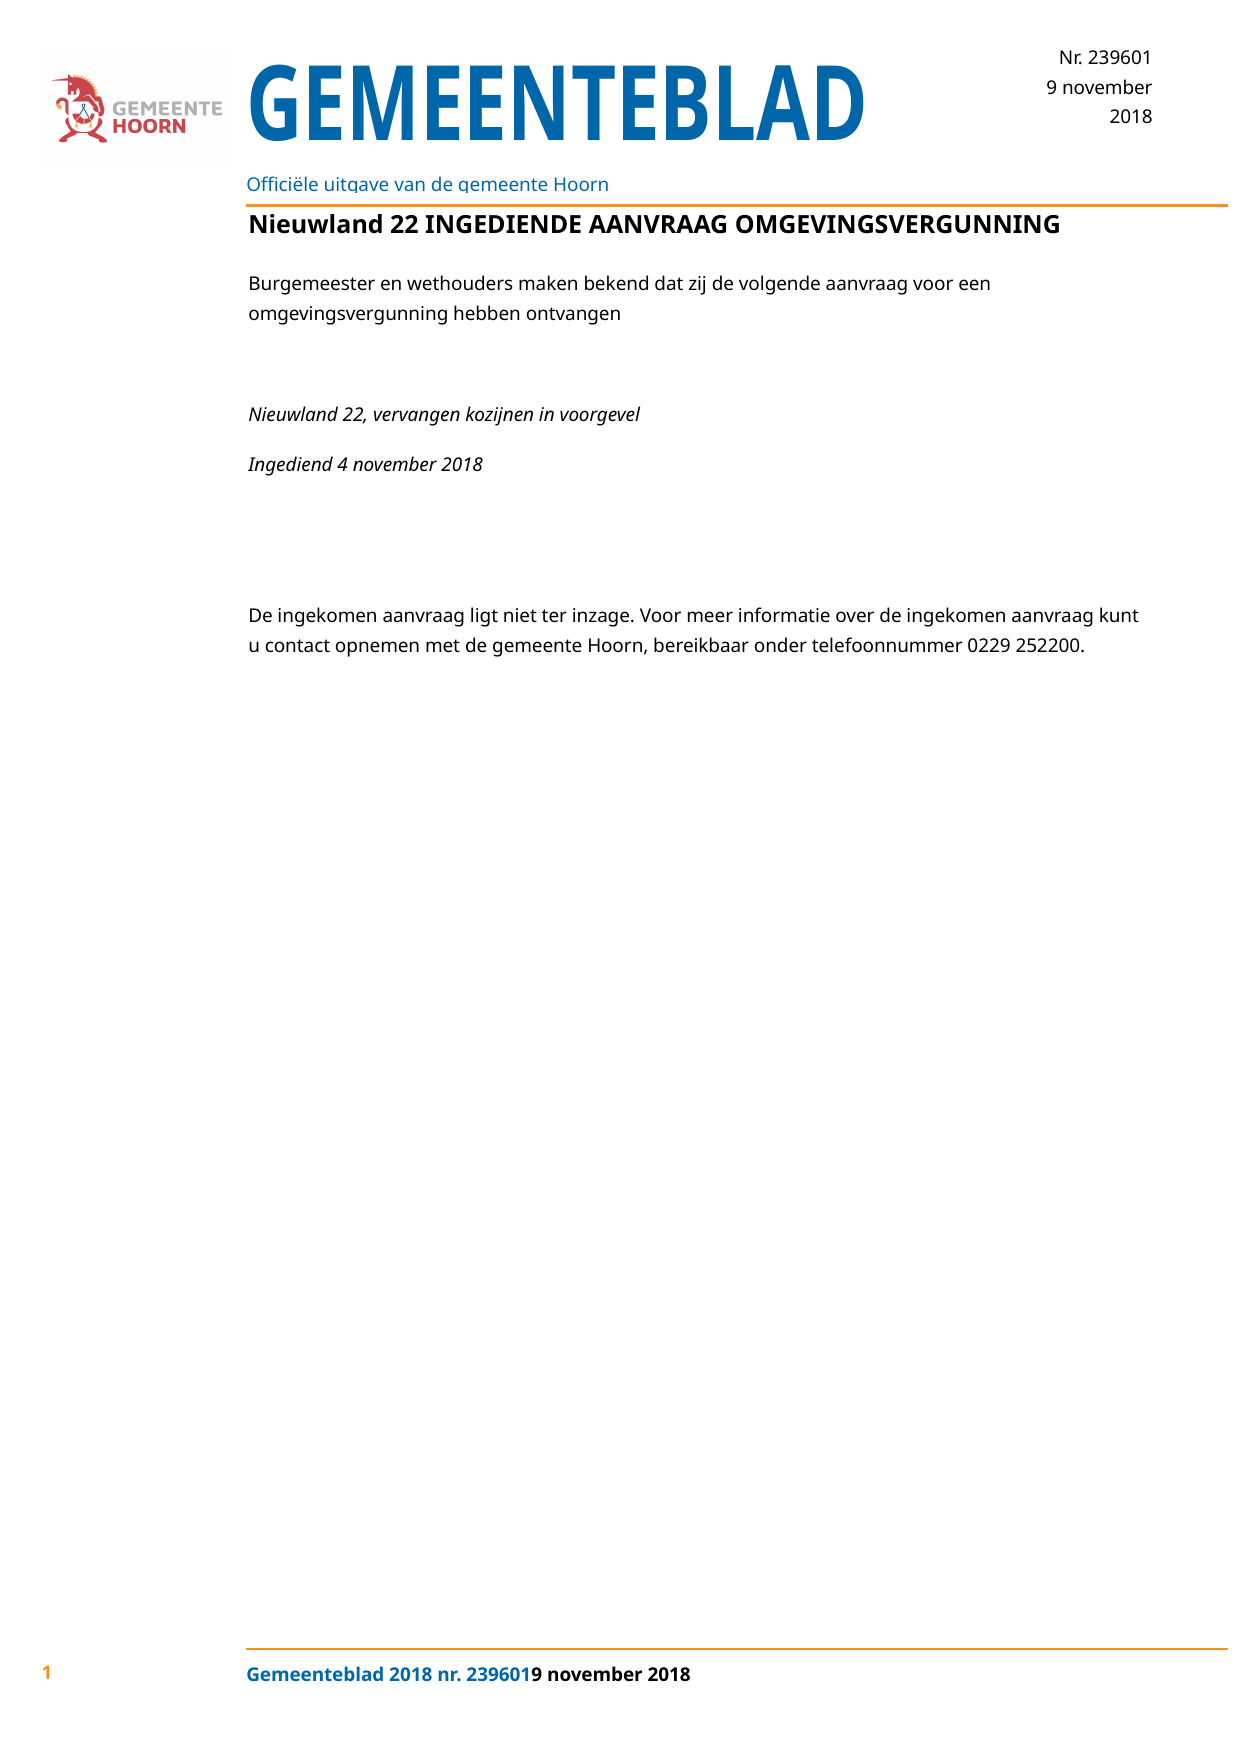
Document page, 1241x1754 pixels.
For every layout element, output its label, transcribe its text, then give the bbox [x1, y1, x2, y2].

text Burgemeester en wethouders maken bekend dat zij de volgende aanvraag voor een omgevingsvergunning hebben ontvangen [248, 270, 1152, 326]
text De ingekomen aanvraag ligt niet ter inzage. Voor meer informatie over de ingekomen aanvraag kunt u contact opnemen met de gemeente Hoorn, bereikbaar onder telefoonnummer 0229 252200. [248, 602, 1152, 658]
text Ingediend 4 november 2018 [248, 451, 1152, 477]
text Nieuwland 22 INGEDIENDE AANVRAAG OMGEVINGSVERGUNNING [248, 207, 1152, 241]
text Nieuwland 22, vervangen kozijnen in voorgevel [248, 401, 1152, 426]
picture [41, 47, 231, 172]
